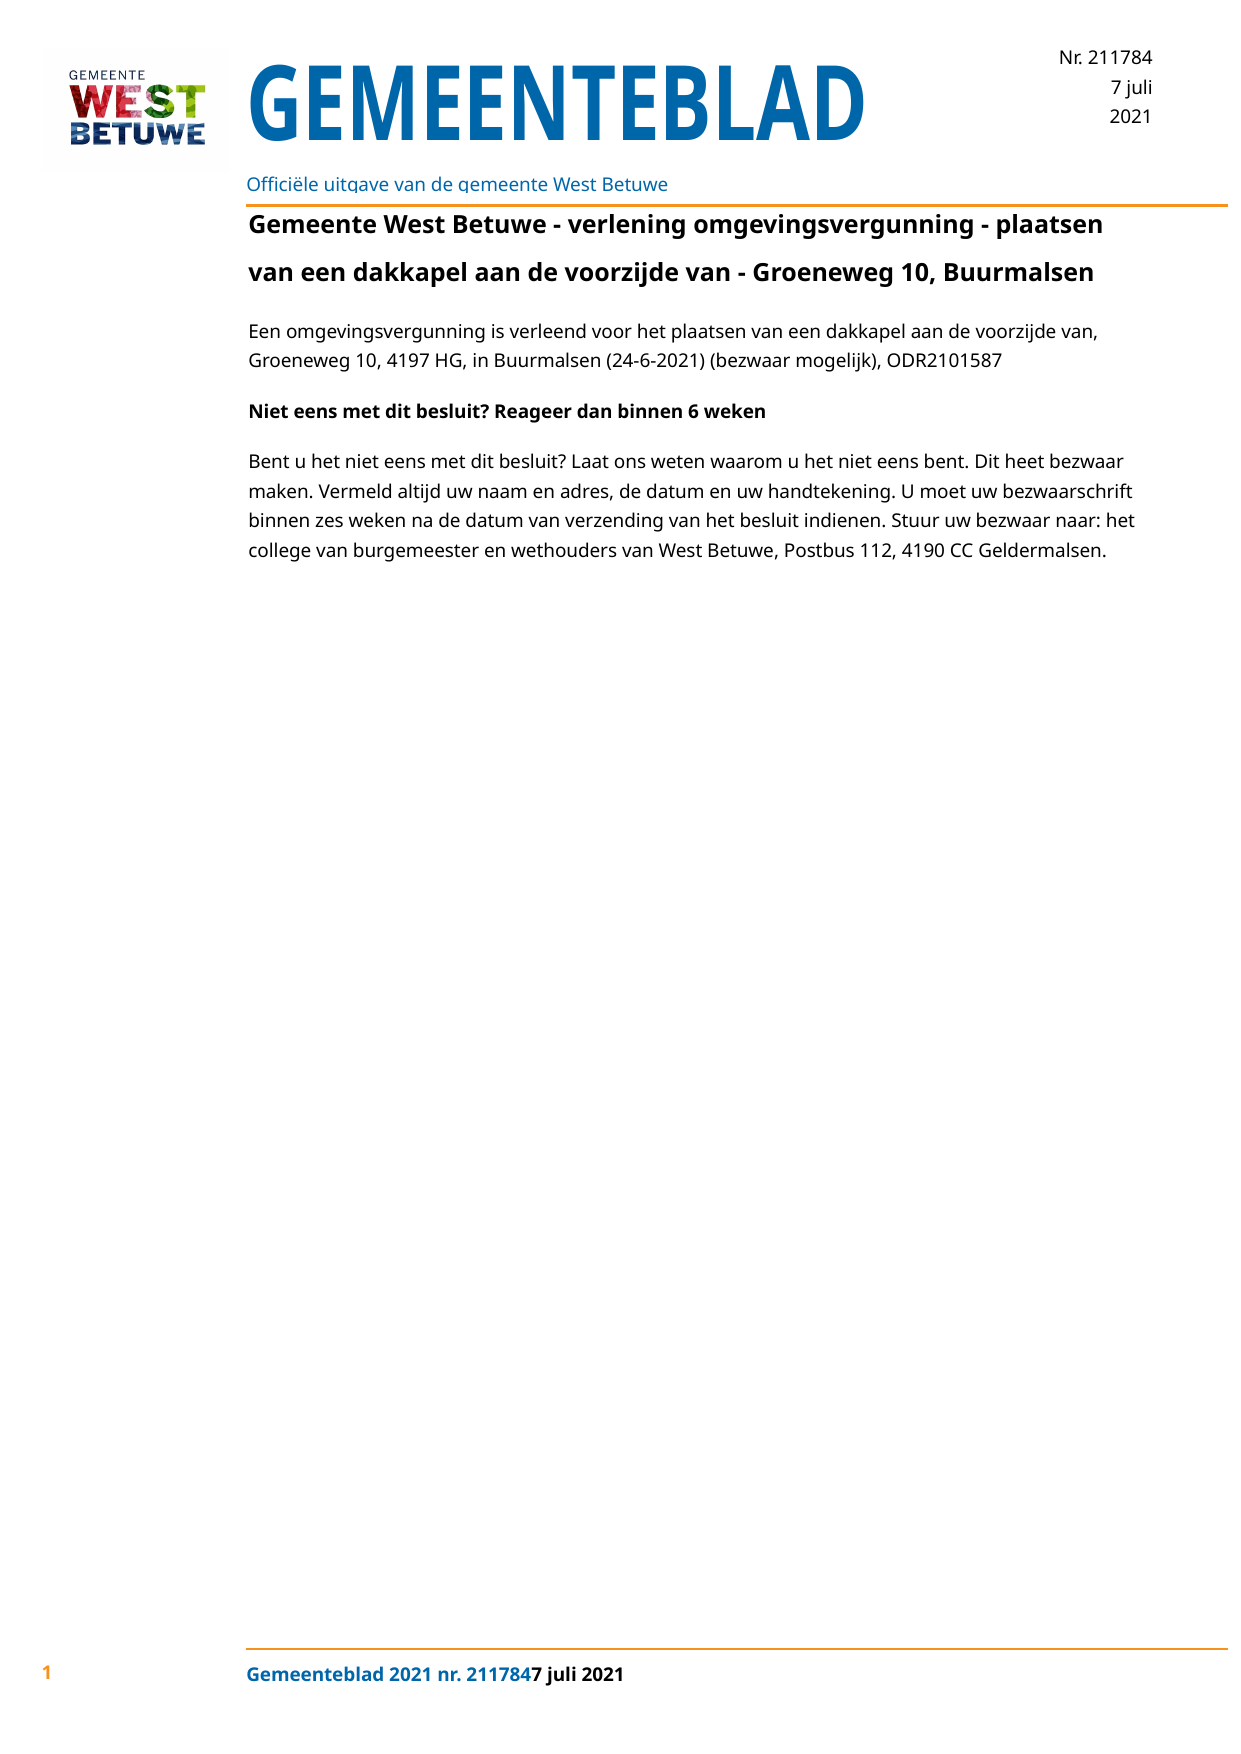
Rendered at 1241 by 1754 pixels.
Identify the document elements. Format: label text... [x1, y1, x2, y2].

text Een omgevingsvergunning is verleend voor het plaatsen van een dakkapel aan de voorzijde van, Groeneweg 10, 4197 HG, in Buurmalsen (24-6-2021) (bezwaar mogelijk), ODR2101587 [248, 318, 1152, 373]
picture [41, 47, 231, 172]
text Bent u het niet eens met dit besluit? Laat ons weten waarom u het niet eens bent. Dit heet bezwaar maken. Vermeld altijd uw naam en adres, de datum en uw handtekening. U moet uw bezwaarschrift binnen zes weken na de datum van verzending van het besluit indienen. Stuur uw bezwaar naar: het college van burgemeester en wethouders van West Betuwe, Postbus 112, 4190 CC Geldermalsen. [248, 448, 1152, 563]
text Gemeente West Betuwe - verlening omgevingsvergunning - plaatsen van een dakkapel aan de voorzijde van - Groeneweg 10, Buurmalsen [248, 207, 1152, 288]
text Niet eens met dit besluit? Reageer dan binnen 6 weken [248, 398, 1152, 424]
